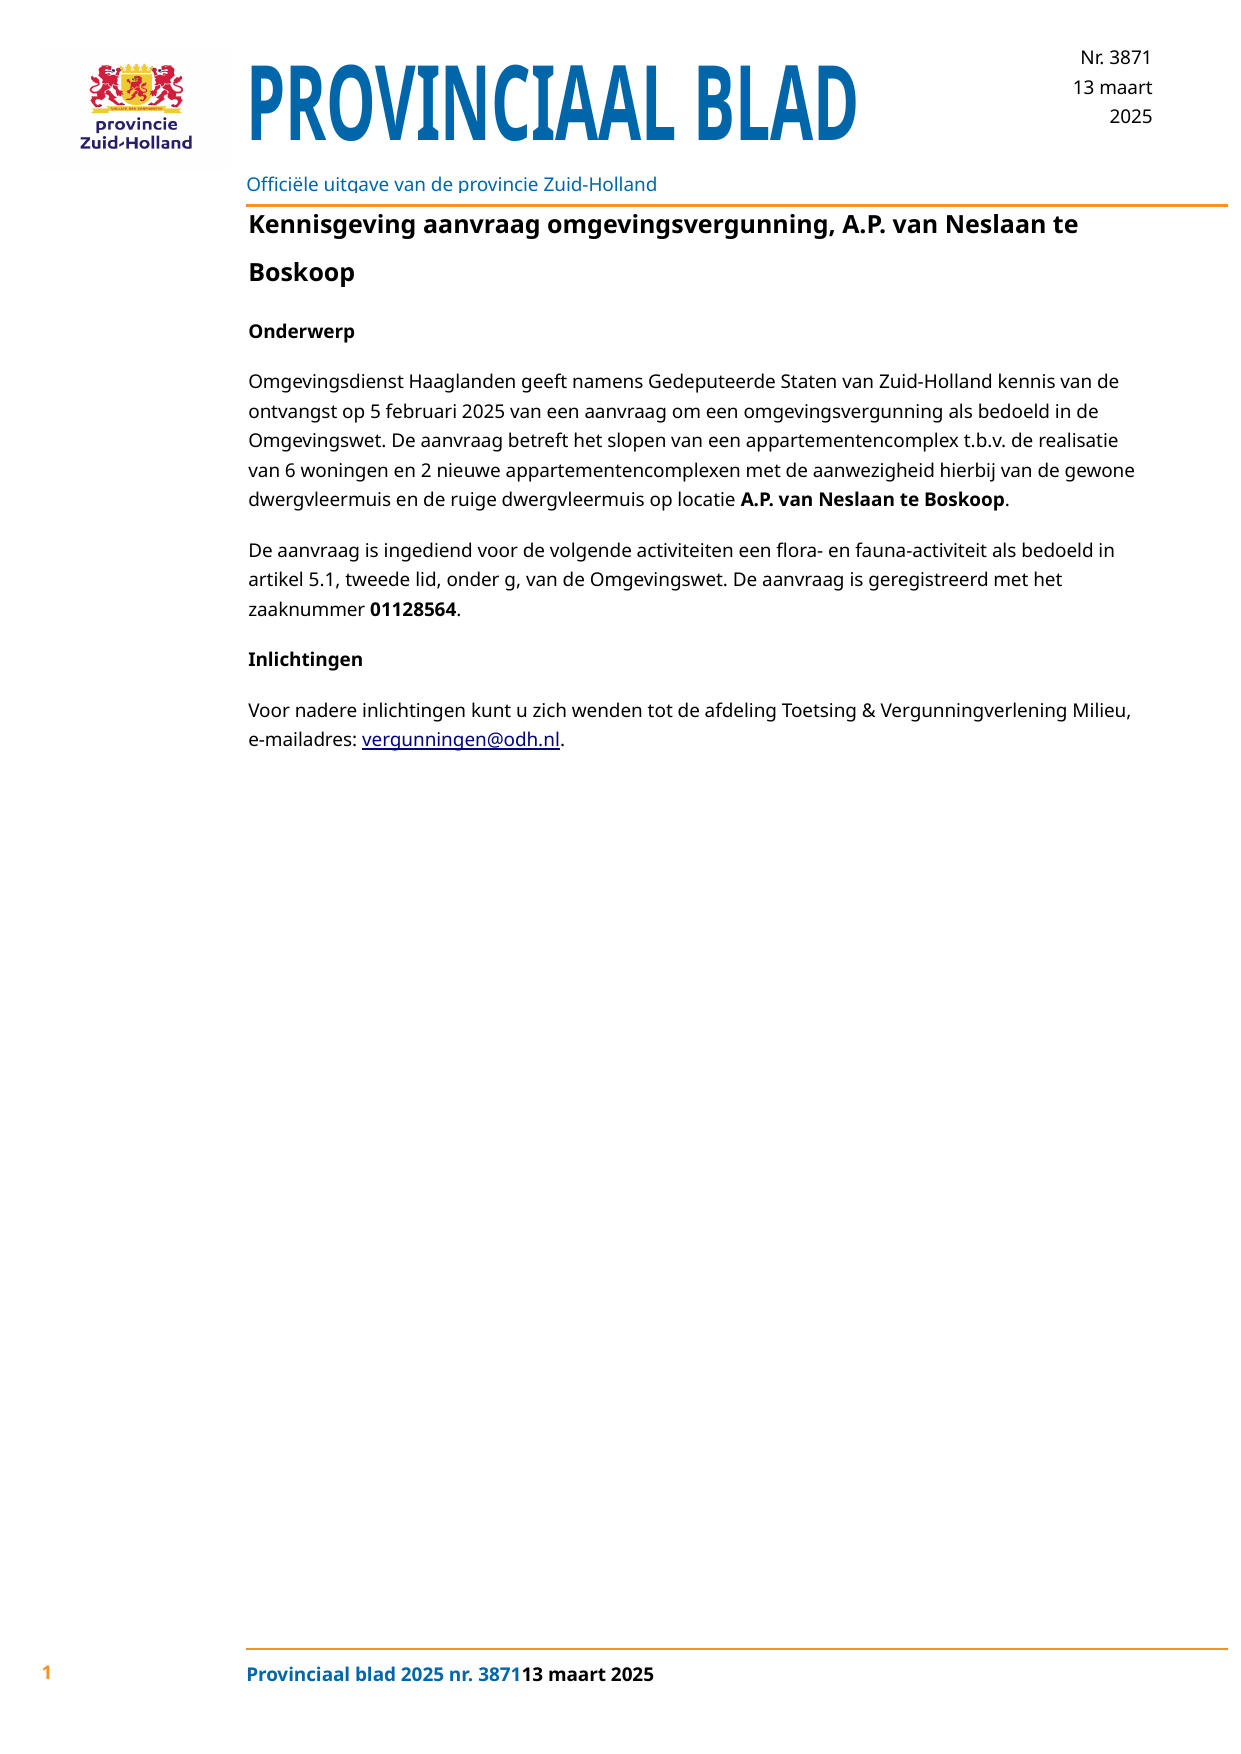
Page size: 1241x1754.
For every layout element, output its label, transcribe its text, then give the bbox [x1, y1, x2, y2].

picture [41, 47, 231, 172]
text Onderwerp [248, 318, 1152, 344]
text Omgevingsdienst Haaglanden geeft namens Gedeputeerde Staten van Zuid-Holland kennis van de ontvangst op 5 februari 2025 van een aanvraag om een omgevingsvergunning als bedoeld in de Omgevingswet. De aanvraag betreft het slopen van een appartementencomplex t.b.v. de realisatie van 6 woningen en 2 nieuwe appartementencomplexen met de aanwezigheid hierbij van de gewone dwergvleermuis en de ruige dwergvleermuis op locatie A.P. van Neslaan te Boskoop. [248, 368, 1152, 512]
text Kennisgeving aanvraag omgevingsvergunning, A.P. van Neslaan te Boskoop [248, 207, 1152, 288]
text Inlichtingen [248, 647, 1152, 672]
text Voor nadere inlichtingen kunt u zich wenden tot de afdeling Toetsing & Vergunningverlening Milieu, e-mailadres: vergunningen@odh.nl. [248, 697, 1152, 752]
text De aanvraag is ingediend voor de volgende activiteiten een flora- en fauna-activiteit als bedoeld in artikel 5.1, tweede lid, onder g, van de Omgevingswet. De aanvraag is geregistreerd met het zaaknummer 01128564. [248, 537, 1152, 622]
